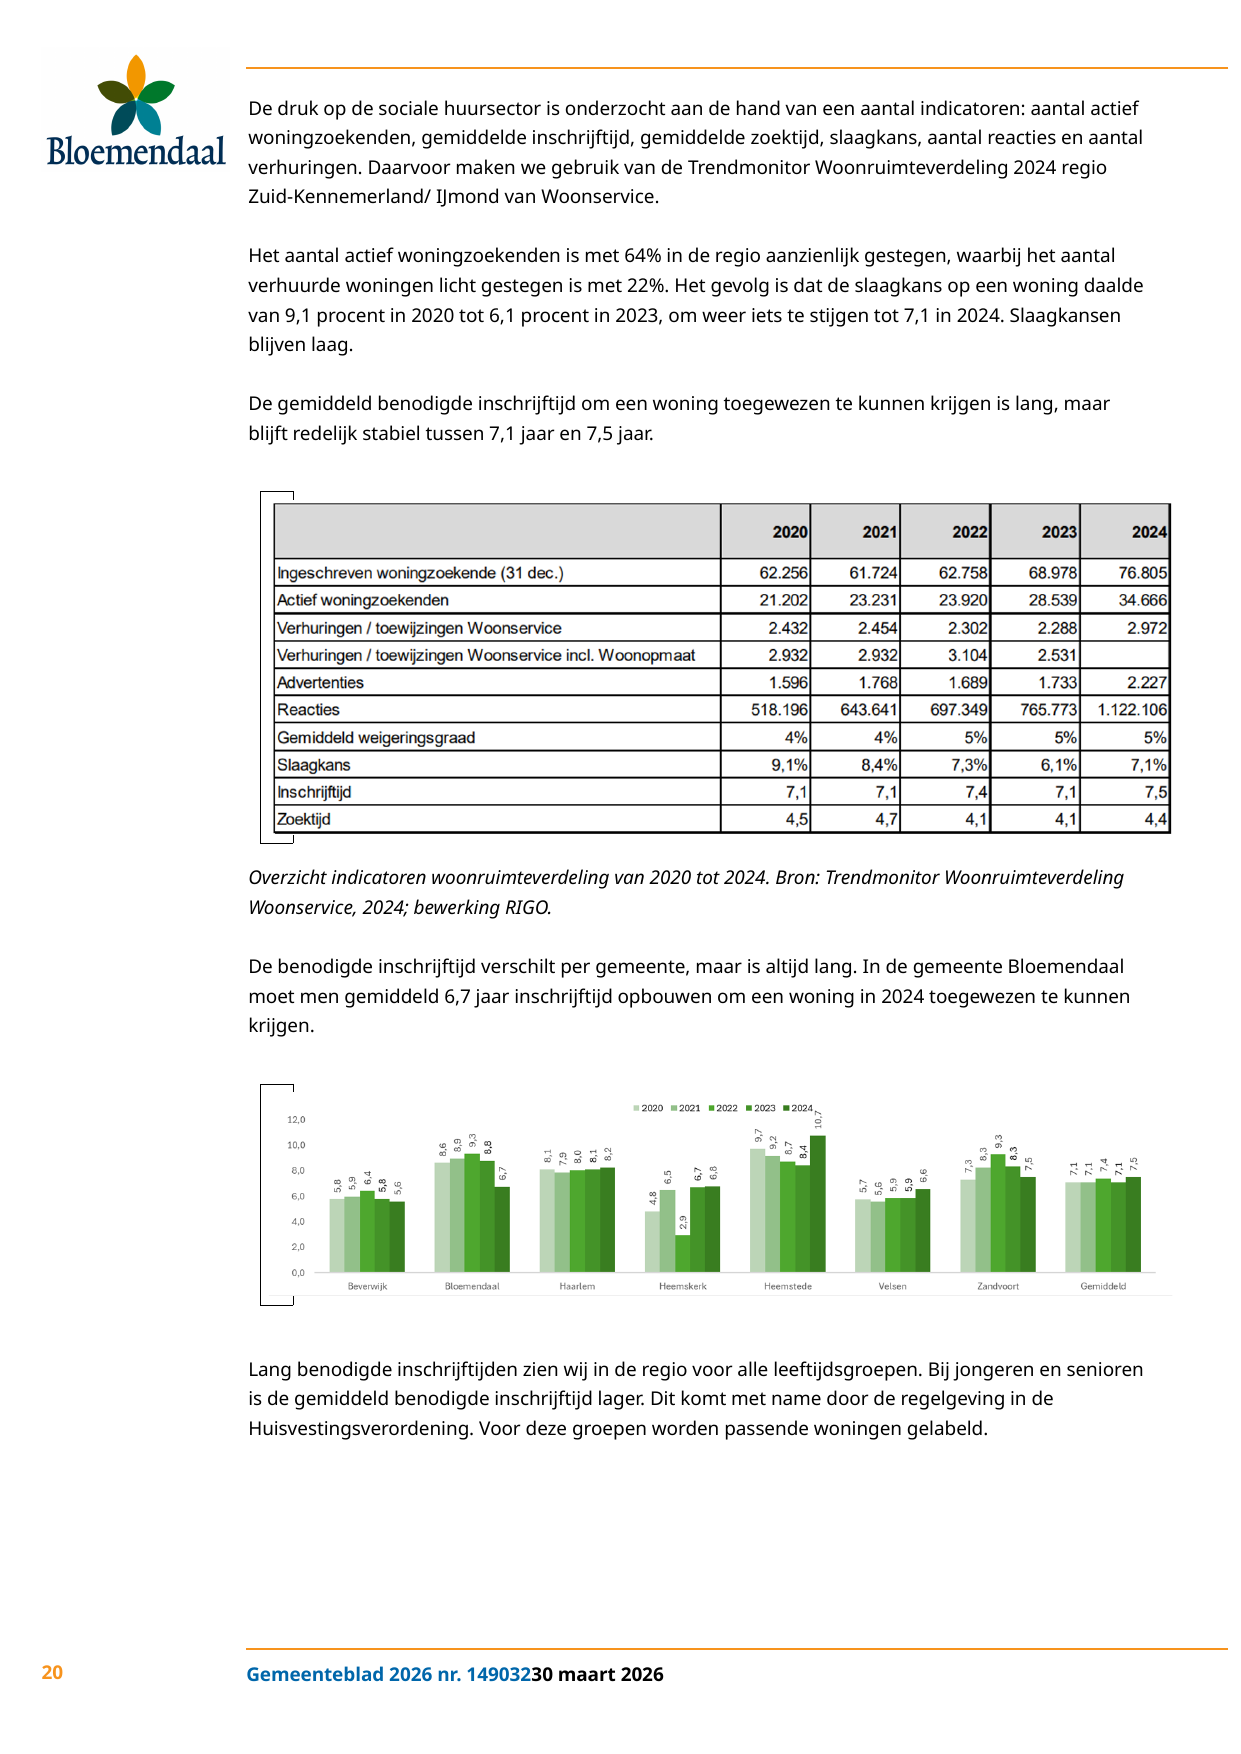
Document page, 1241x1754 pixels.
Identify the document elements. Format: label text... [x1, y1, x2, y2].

text De druk op de sociale huursector is onderzocht aan de hand van een aantal indicatoren: aantal actief woningzoekenden, gemiddelde inschrijftijd, gemiddelde zoektijd, slaagkans, aantal reacties en aantal verhuringen. Daarvoor maken we gebruik van de Trendmonitor Woonruimteverdeling 2024 regio Zuid-Kennemerland/ IJmond van Woonservice. [248, 95, 1152, 209]
text Overzicht indicatoren woonruimteverdeling van 2020 tot 2024. Bron: Trendmonitor Woonruimteverdeling Woonservice, 2024; bewerking RIGO. [248, 864, 1152, 920]
text Het aantal actief woningzoekenden is met 64% in de regio aanzienlijk gestegen, waarbij het aantal verhuurde woningen licht gestegen is met 22%. Het gevolg is dat de slaagkans op een woning daalde van 9,1 procent in 2020 tot 6,1 procent in 2023, om weer iets te stijgen tot 7,1 in 2024. Slaagkansen blijven laag. [248, 243, 1152, 357]
picture [268, 500, 1173, 835]
picture [41, 47, 231, 172]
text De benodigde inschrijftijd verschilt per gemeente, maar is altijd lang. In de gemeente Bloemendaal moet men gemiddeld 6,7 jaar inschrijftijd opbouwen om een woning in 2024 toegewezen te kunnen krijgen. [248, 953, 1152, 1038]
text De gemiddeld benodigde inschrijftijd om een woning toegewezen te kunnen krijgen is lang, maar blijft redelijk stabiel tussen 7,1 jaar en 7,5 jaar. [248, 391, 1152, 446]
text Lang benodigde inschrijftijden zien wij in de regio voor alle leeftijdsgroepen. Bij jongeren en senioren is de gemiddeld benodigde inschrijftijd lager. Dit komt met name door de regelgeving in de Huisvestingsverordening. Voor deze groepen worden passende woningen gelabeld. [248, 1356, 1152, 1441]
picture [268, 1092, 1173, 1296]
